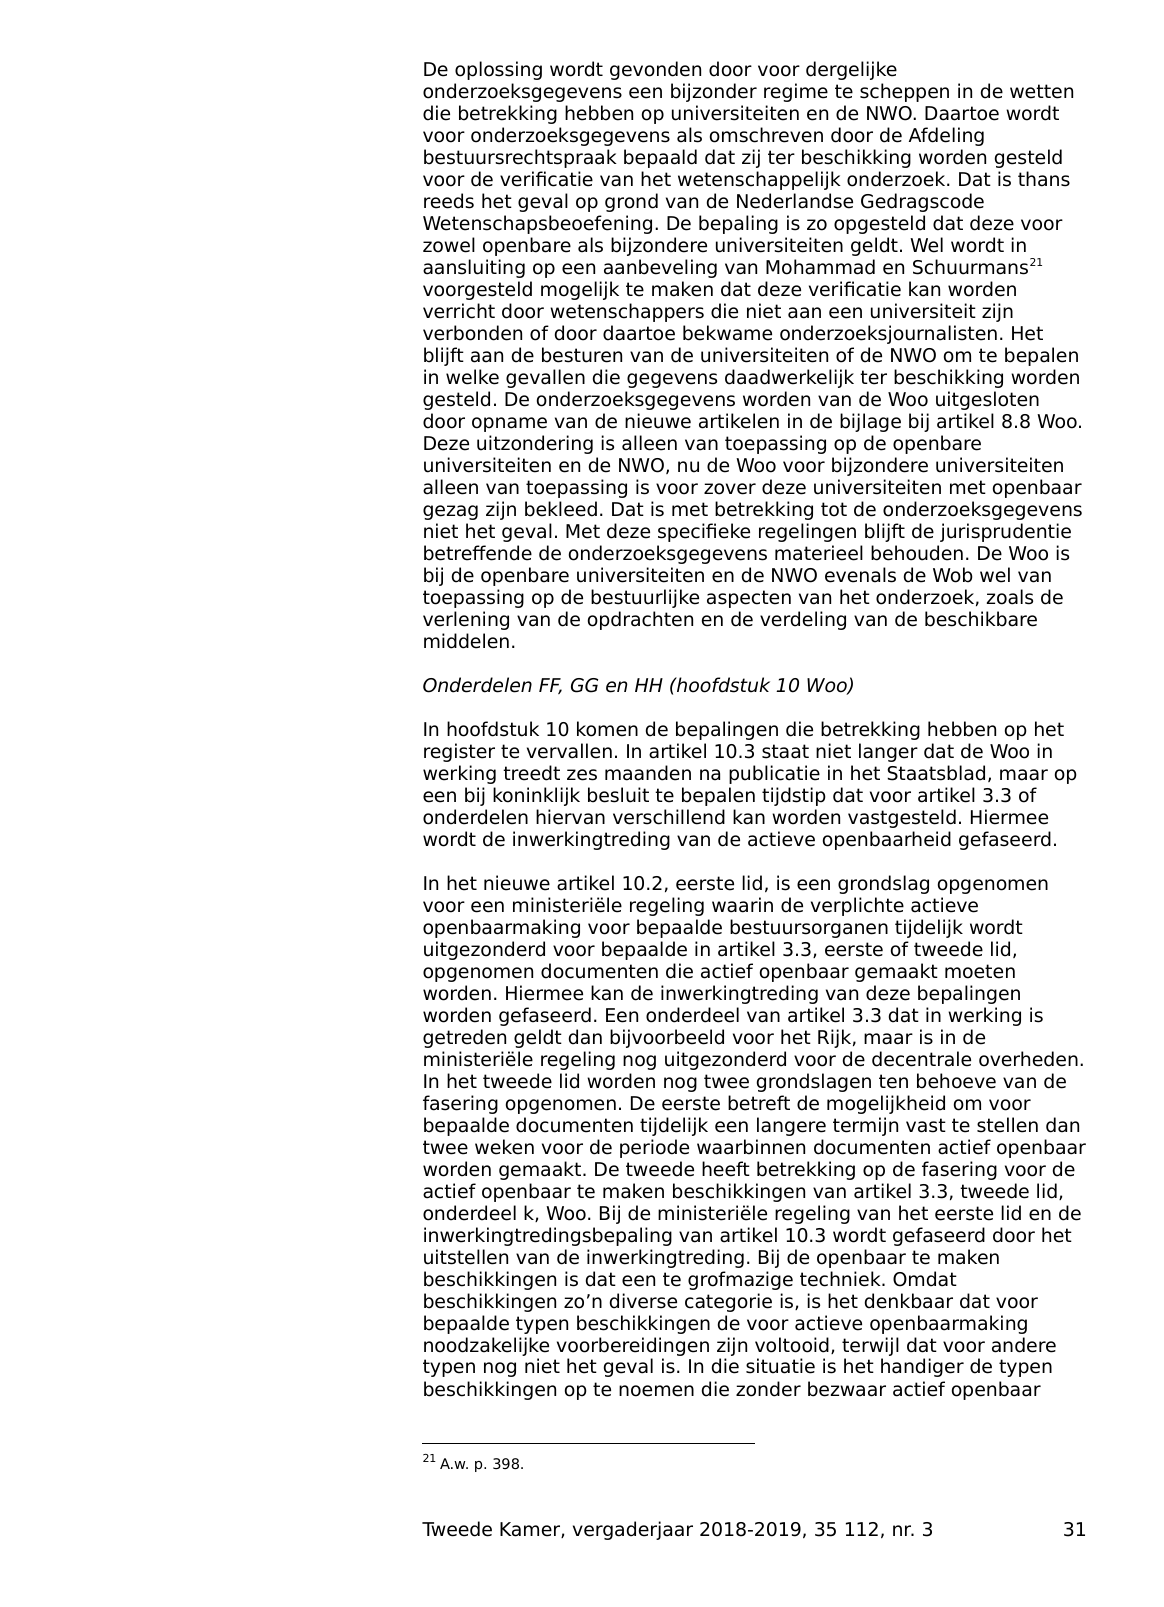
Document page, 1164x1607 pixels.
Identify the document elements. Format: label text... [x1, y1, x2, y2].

text De oplossing wordt gevonden door voor dergelijke onderzoeksgegevens een bijzonder regime te scheppen in de wetten die betrekking hebben op universiteiten en de NWO. Daartoe wordt voor onderzoeksgegevens als omschreven door de Afdeling bestuursrechtspraak bepaald dat zij ter beschikking worden gesteld voor de verificatie van het wetenschappelijk onderzoek. Dat is thans reeds het geval op grond van de Nederlandse Gedragscode Wetenschapsbeoefening. De bepaling is zo opgesteld dat deze voor zowel openbare als bijzondere universiteiten geldt. Wel wordt in aansluiting op een aanbeveling van Mohammad en Schuurmans voorgesteld mogelijk te maken dat deze verificatie kan worden verricht door wetenschappers die niet aan een universiteit zijn verbonden of door daartoe bekwame onderzoeksjournalisten. Het blijft aan de besturen van de universiteiten of de NWO om te bepalen in welke gevallen die gegevens daadwerkelijk ter beschikking worden gesteld. De onderzoeksgegevens worden van de Woo uitgesloten door opname van de nieuwe artikelen in de bijlage bij artikel 8.8 Woo. Deze uitzondering is alleen van toepassing op de openbare universiteiten en de NWO, nu de Woo voor bijzondere universiteiten alleen van toepassing is voor zover deze universiteiten met openbaar gezag zijn bekleed. Dat is met betrekking tot de onderzoeksgegevens niet het geval. Met deze specifieke regelingen blijft de jurisprudentie betreffende de onderzoeksgegevens materieel behouden. De Woo is bij de openbare universiteiten en de NWO evenals de Wob wel van toepassing op de bestuurlijke aspecten van het onderzoek, zoals de verlening van de opdrachten en de verdeling van de beschikbare middelen. [422, 59, 1087, 652]
text In hoofdstuk 10 komen de bepalingen die betrekking hebben op het register te vervallen. In artikel 10.3 staat niet langer dat de Woo in werking treedt zes maanden na publicatie in het Staatsblad, maar op een bij koninklijk besluit te bepalen tijdstip dat voor artikel 3.3 of onderdelen hiervan verschillend kan worden vastgesteld. Hiermee wordt de inwerkingtreding van de actieve openbaarheid gefaseerd. [422, 719, 1087, 851]
text In het nieuwe artikel 10.2, eerste lid, is een grondslag opgenomen voor een ministeriële regeling waarin de verplichte actieve openbaarmaking voor bepaalde bestuursorganen tijdelijk wordt uitgezonderd voor bepaalde in artikel 3.3, eerste of tweede lid, opgenomen documenten die actief openbaar gemaakt moeten worden. Hiermee kan de inwerkingtreding van deze bepalingen worden gefaseerd. Een onderdeel van artikel 3.3 dat in werking is getreden geldt dan bijvoorbeeld voor het Rijk, maar is in de ministeriële regeling nog uitgezonderd voor de decentrale overheden. In het tweede lid worden nog twee grondslagen ten behoeve van de fasering opgenomen. De eerste betreft de mogelijkheid om voor bepaalde documenten tijdelijk een langere termijn vast te stellen dan twee weken voor de periode waarbinnen documenten actief openbaar worden gemaakt. De tweede heeft betrekking op de fasering voor de actief openbaar te maken beschikkingen van artikel 3.3, tweede lid, onderdeel k, Woo. Bij de ministeriële regeling van het eerste lid en de inwerkingtredingsbepaling van artikel 10.3 wordt gefaseerd door het uitstellen van de inwerkingtreding. Bij de openbaar te maken beschikkingen is dat een te grofmazige techniek. Omdat beschikkingen zo’n diverse categorie is, is het denkbaar dat voor bepaalde typen beschikkingen de voor actieve openbaarmaking noodzakelijke voorbereidingen zijn voltooid, terwijl dat voor andere typen nog niet het geval is. In die situatie is het handiger de typen beschikkingen op te noemen die zonder bezwaar actief openbaar [422, 873, 1087, 1400]
subtitle Onderdelen FF, GG en HH (hoofdstuk 10 Woo) [422, 675, 1087, 697]
text A.w. p. 398. [422, 1452, 1087, 1474]
